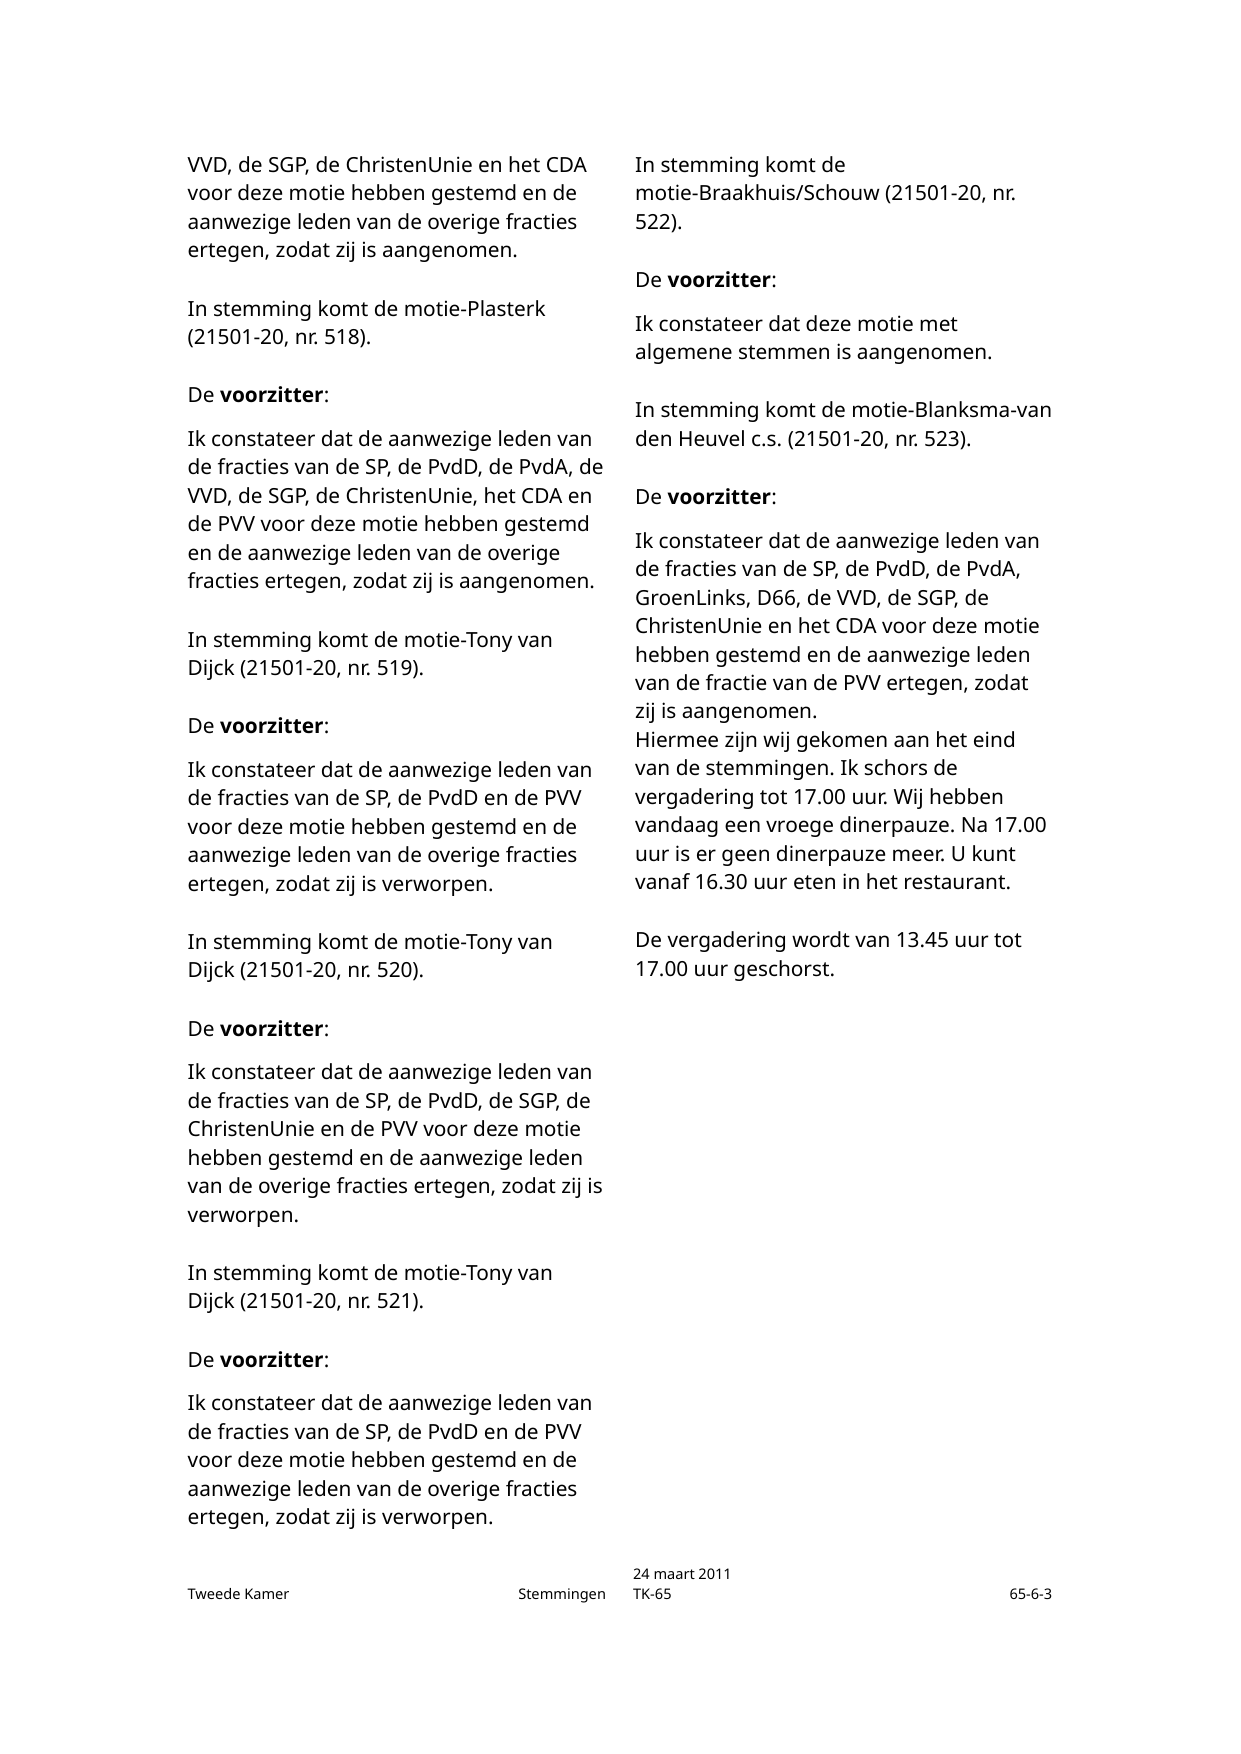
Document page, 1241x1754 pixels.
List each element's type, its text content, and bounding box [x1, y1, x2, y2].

text In stemming komt de motie-Plasterk (21501-20, nr. 518). [187, 294, 605, 351]
text De voorzitter: [635, 482, 1053, 511]
text Hiermee zijn wij gekomen aan het eind van de stemmingen. Ik schors de vergadering tot 17.00 uur. Wij hebben vandaag een vroege dinerpauze. Na 17.00 uur is er geen dinerpauze meer. U kunt vanaf 16.30 uur eten in het restaurant. [635, 725, 1053, 896]
text In stemming komt de motie-Braakhuis/Schouw (21501-20, nr. 522). [635, 150, 1053, 235]
text In stemming komt de motie-Tony van Dijck (21501-20, nr. 519). [187, 625, 605, 682]
text De voorzitter: [635, 265, 1053, 294]
text De voorzitter: [187, 1345, 605, 1373]
text Ik constateer dat de aanwezige leden van de fracties van de SP, de PvdD, de PvdA, de VVD, de SGP, de ChristenUnie, het CDA en de PVV voor deze motie hebben gestemd en de aanwezige leden van de overige fracties ertegen, zodat zij is aangenomen. [187, 424, 605, 595]
text Ik constateer dat de aanwezige leden van de fracties van de SP, de PvdD en de PVV voor deze motie hebben gestemd en de aanwezige leden van de overige fracties ertegen, zodat zij is verworpen. [187, 1388, 605, 1531]
text In stemming komt de motie-Tony van Dijck (21501-20, nr. 520). [187, 927, 605, 984]
text Ik constateer dat de aanwezige leden van de fracties van de SP, de PvdD, de PvdA, GroenLinks, D66, de VVD, de SGP, de ChristenUnie en het CDA voor deze motie hebben gestemd en de aanwezige leden van de fractie van de PVV ertegen, zodat zij is aangenomen. [635, 526, 1053, 725]
text Ik constateer dat deze motie met algemene stemmen is aangenomen. [635, 309, 1053, 366]
text VVD, de SGP, de ChristenUnie en het CDA voor deze motie hebben gestemd en de aanwezige leden van de overige fracties ertegen, zodat zij is aangenomen. [187, 150, 605, 264]
text Ik constateer dat de aanwezige leden van de fracties van de SP, de PvdD, de SGP, de ChristenUnie en de PVV voor deze motie hebben gestemd en de aanwezige leden van de overige fracties ertegen, zodat zij is verworpen. [187, 1057, 605, 1228]
text De voorzitter: [187, 1014, 605, 1042]
text De voorzitter: [187, 712, 605, 740]
text In stemming komt de motie-Blanksma-van den Heuvel c.s. (21501-20, nr. 523). [635, 396, 1053, 452]
text De voorzitter: [187, 381, 605, 409]
text Ik constateer dat de aanwezige leden van de fracties van de SP, de PvdD en de PVV voor deze motie hebben gestemd en de aanwezige leden van de overige fracties ertegen, zodat zij is verworpen. [187, 755, 605, 897]
text De vergadering wordt van 13.45 uur tot 17.00 uur geschorst. [635, 926, 1053, 982]
text In stemming komt de motie-Tony van Dijck (21501-20, nr. 521). [187, 1258, 605, 1315]
